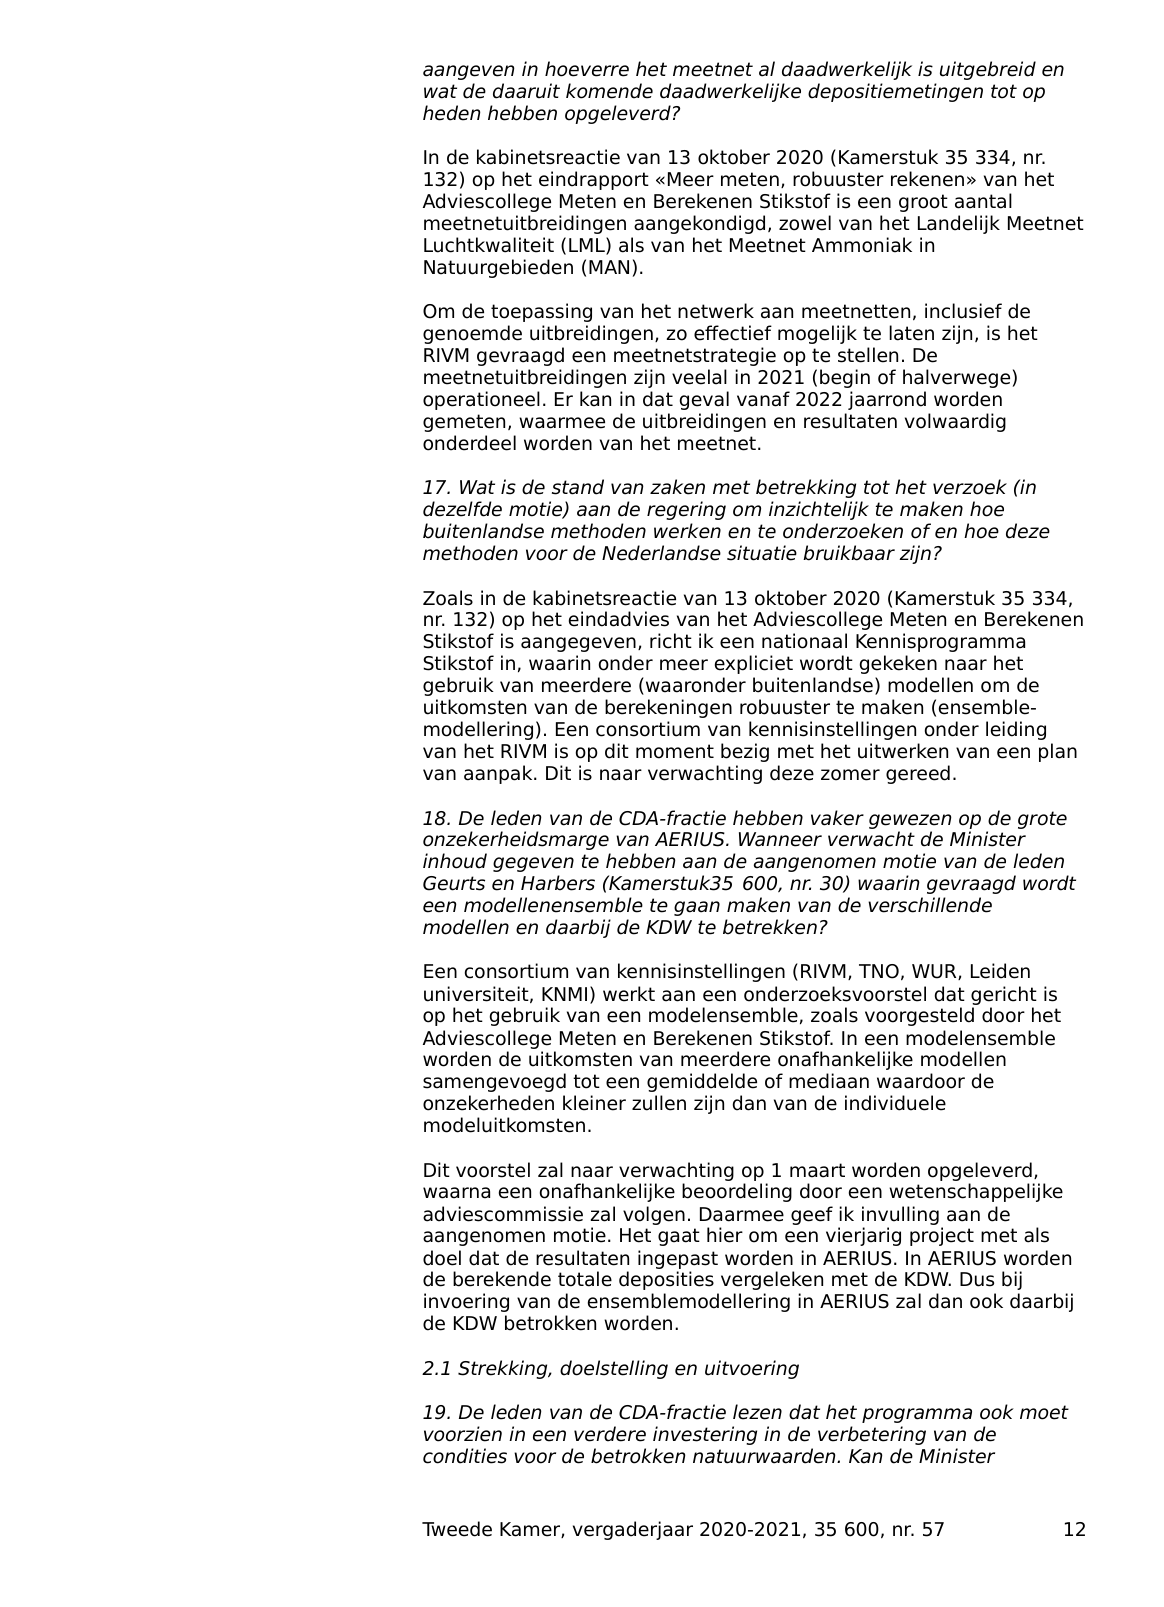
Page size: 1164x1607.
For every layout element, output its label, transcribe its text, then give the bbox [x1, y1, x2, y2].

text Een consortium van kennisinstellingen (RIVM, TNO, WUR, Leiden universiteit, KNMI) werkt aan een onderzoeksvoorstel dat gericht is op het gebruik van een modelensemble, zoals voorgesteld door het Adviescollege Meten en Berekenen Stikstof. In een modelensemble worden de uitkomsten van meerdere onafhankelijke modellen samengevoegd tot een gemiddelde of mediaan waardoor de onzekerheden kleiner zullen zijn dan van de individuele modeluitkomsten. [422, 961, 1087, 1137]
text Dit voorstel zal naar verwachting op 1 maart worden opgeleverd, waarna een onafhankelijke beoordeling door een wetenschappelijke adviescommissie zal volgen. Daarmee geef ik invulling aan de aangenomen motie. Het gaat hier om een vierjarig project met als doel dat de resultaten ingepast worden in AERIUS. In AERIUS worden de berekende totale deposities vergeleken met de KDW. Dus bij invoering van de ensemblemodellering in AERIUS zal dan ook daarbij de KDW betrokken worden. [422, 1159, 1087, 1335]
text aangeven in hoeverre het meetnet al daadwerkelijk is uitgebreid en wat de daaruit komende daadwerkelijke depositiemetingen tot op heden hebben opgeleverd? [422, 59, 1087, 125]
text In de kabinetsreactie van 13 oktober 2020 (Kamerstuk 35 334, nr. 132) op het eindrapport «Meer meten, robuuster rekenen» van het Adviescollege Meten en Berekenen Stikstof is een groot aantal meetnetuitbreidingen aangekondigd, zowel van het Landelijk Meetnet Luchtkwaliteit (LML) als van het Meetnet Ammoniak in Natuurgebieden (MAN). [422, 147, 1087, 279]
text 19. De leden van de CDA-fractie lezen dat het programma ook moet voorzien in een verdere investering in de verbetering van de condities voor de betrokken natuurwaarden. Kan de Minister [422, 1402, 1087, 1468]
subtitle 2.1 Strekking, doelstelling en uitvoering [422, 1357, 1087, 1379]
text 17. Wat is de stand van zaken met betrekking tot het verzoek (in dezelfde motie) aan de regering om inzichtelijk te maken hoe buitenlandse methoden werken en te onderzoeken of en hoe deze methoden voor de Nederlandse situatie bruikbaar zijn? [422, 477, 1087, 565]
text Zoals in de kabinetsreactie van 13 oktober 2020 (Kamerstuk 35 334, nr. 132) op het eindadvies van het Adviescollege Meten en Berekenen Stikstof is aangegeven, richt ik een nationaal Kennisprogramma Stikstof in, waarin onder meer expliciet wordt gekeken naar het gebruik van meerdere (waaronder buitenlandse) modellen om de uitkomsten van de berekeningen robuuster te maken (ensemble-modellering). Een consortium van kennisinstellingen onder leiding van het RIVM is op dit moment bezig met het uitwerken van een plan van aanpak. Dit is naar verwachting deze zomer gereed. [422, 587, 1087, 785]
text Om de toepassing van het netwerk aan meetnetten, inclusief de genoemde uitbreidingen, zo effectief mogelijk te laten zijn, is het RIVM gevraagd een meetnetstrategie op te stellen. De meetnetuitbreidingen zijn veelal in 2021 (begin of halverwege) operationeel. Er kan in dat geval vanaf 2022 jaarrond worden gemeten, waarmee de uitbreidingen en resultaten volwaardig onderdeel worden van het meetnet. [422, 301, 1087, 455]
text 18. De leden van de CDA-fractie hebben vaker gewezen op de grote onzekerheidsmarge van AERIUS. Wanneer verwacht de Minister inhoud gegeven te hebben aan de aangenomen motie van de leden Geurts en Harbers (Kamerstuk35 600, nr. 30) waarin gevraagd wordt een modellenensemble te gaan maken van de verschillende modellen en daarbij de KDW te betrekken? [422, 807, 1087, 939]
